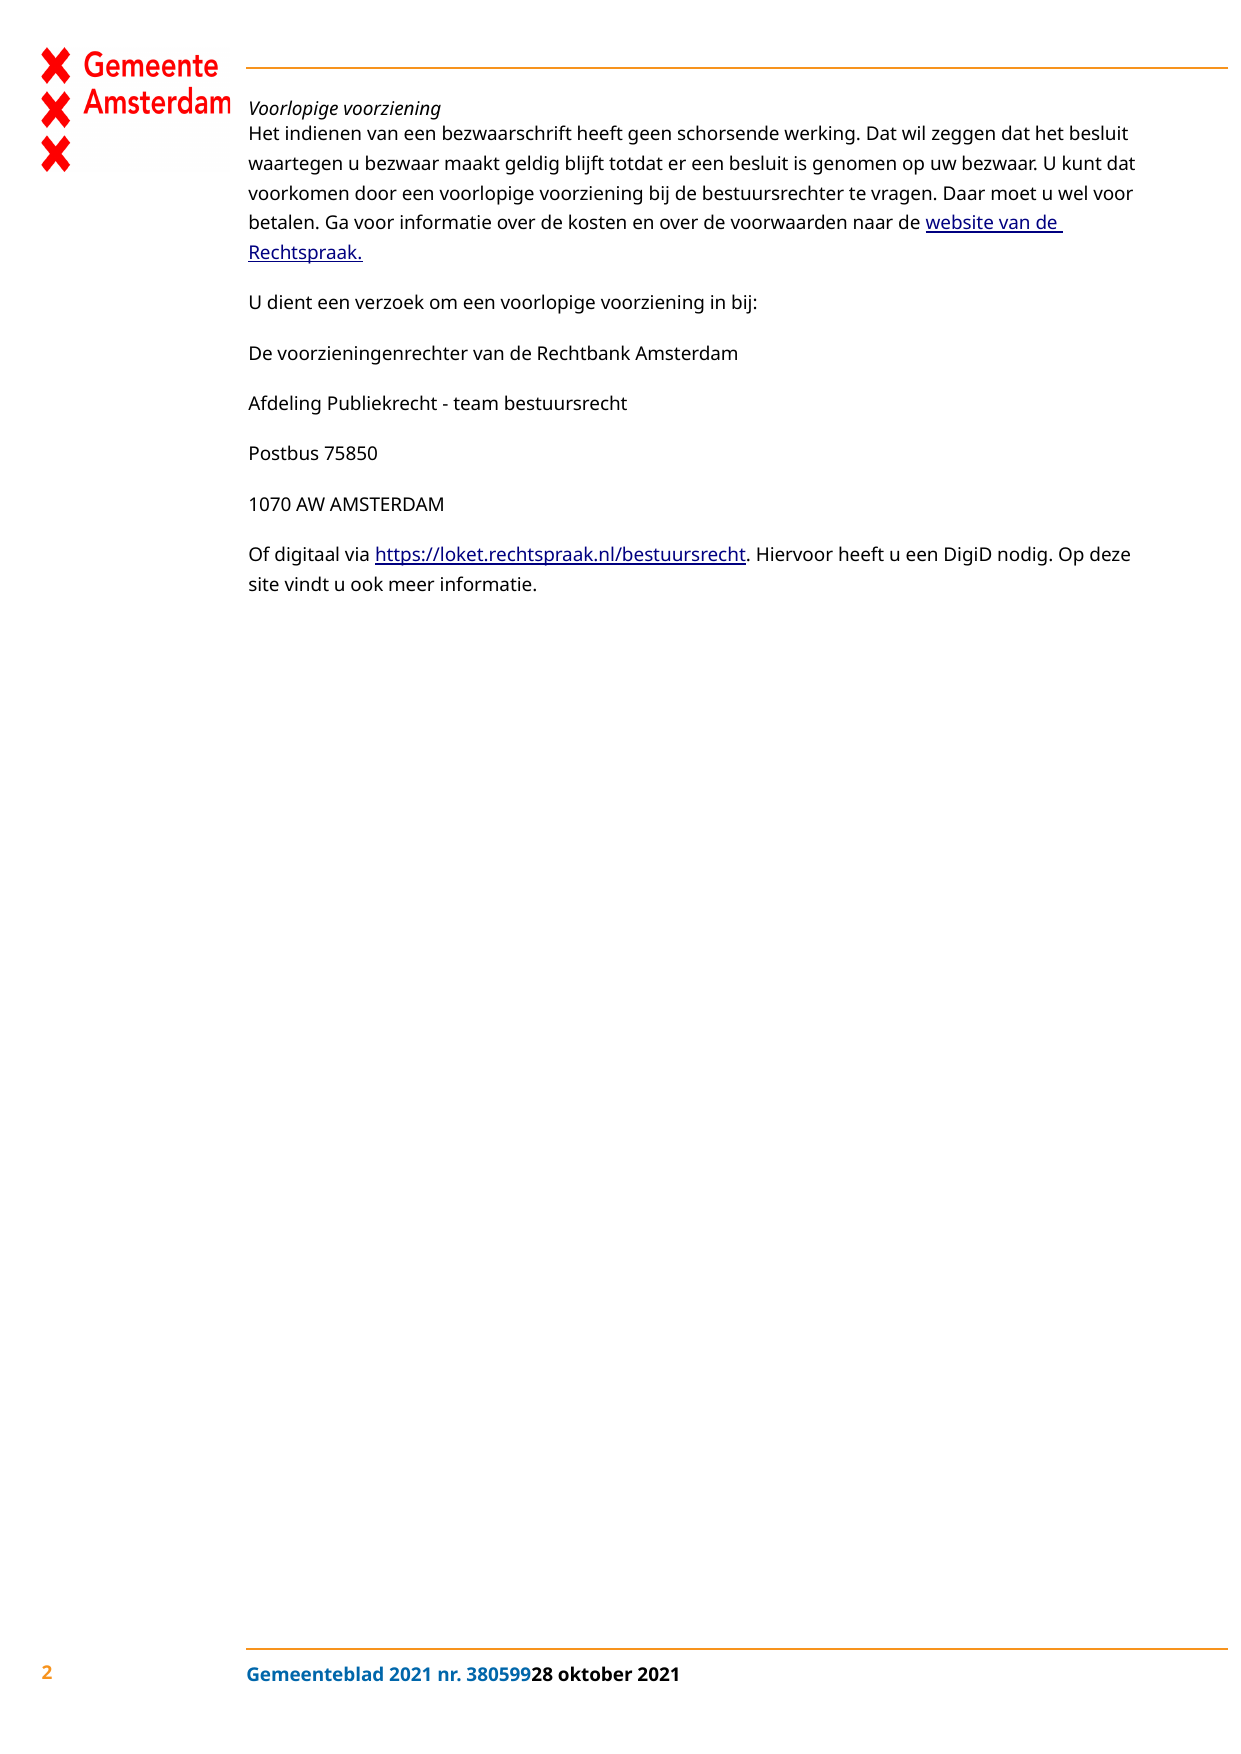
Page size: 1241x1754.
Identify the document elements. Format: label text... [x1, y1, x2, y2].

text Voorlopige voorziening [248, 95, 1152, 121]
text Afdeling Publiekrecht - team bestuursrecht [248, 390, 1152, 416]
text De voorzieningenrechter van de Rechtbank Amsterdam [248, 340, 1152, 365]
text Postbus 75850 [248, 441, 1152, 466]
text Het indienen van een bezwaarschrift heeft geen schorsende werking. Dat wil zeggen dat het besluit waartegen u bezwaar maakt geldig blijft totdat er een besluit is genomen op uw bezwaar. U kunt dat voorkomen door een voorlopige voorziening bij de bestuursrechter te vragen. Daar moet u wel voor betalen. Ga voor informatie over de kosten en over de voorwaarden naar de website van de Rechtspraak. [248, 121, 1152, 264]
text 1070 AW AMSTERDAM [248, 491, 1152, 517]
picture [41, 47, 231, 172]
text Of digitaal via https://loket.rechtspraak.nl/bestuursrecht. Hiervoor heeft u een DigiD nodig. Op deze site vindt u ook meer informatie. [248, 541, 1152, 597]
text U dient een verzoek om een voorlopige voorziening in bij: [248, 289, 1152, 315]
